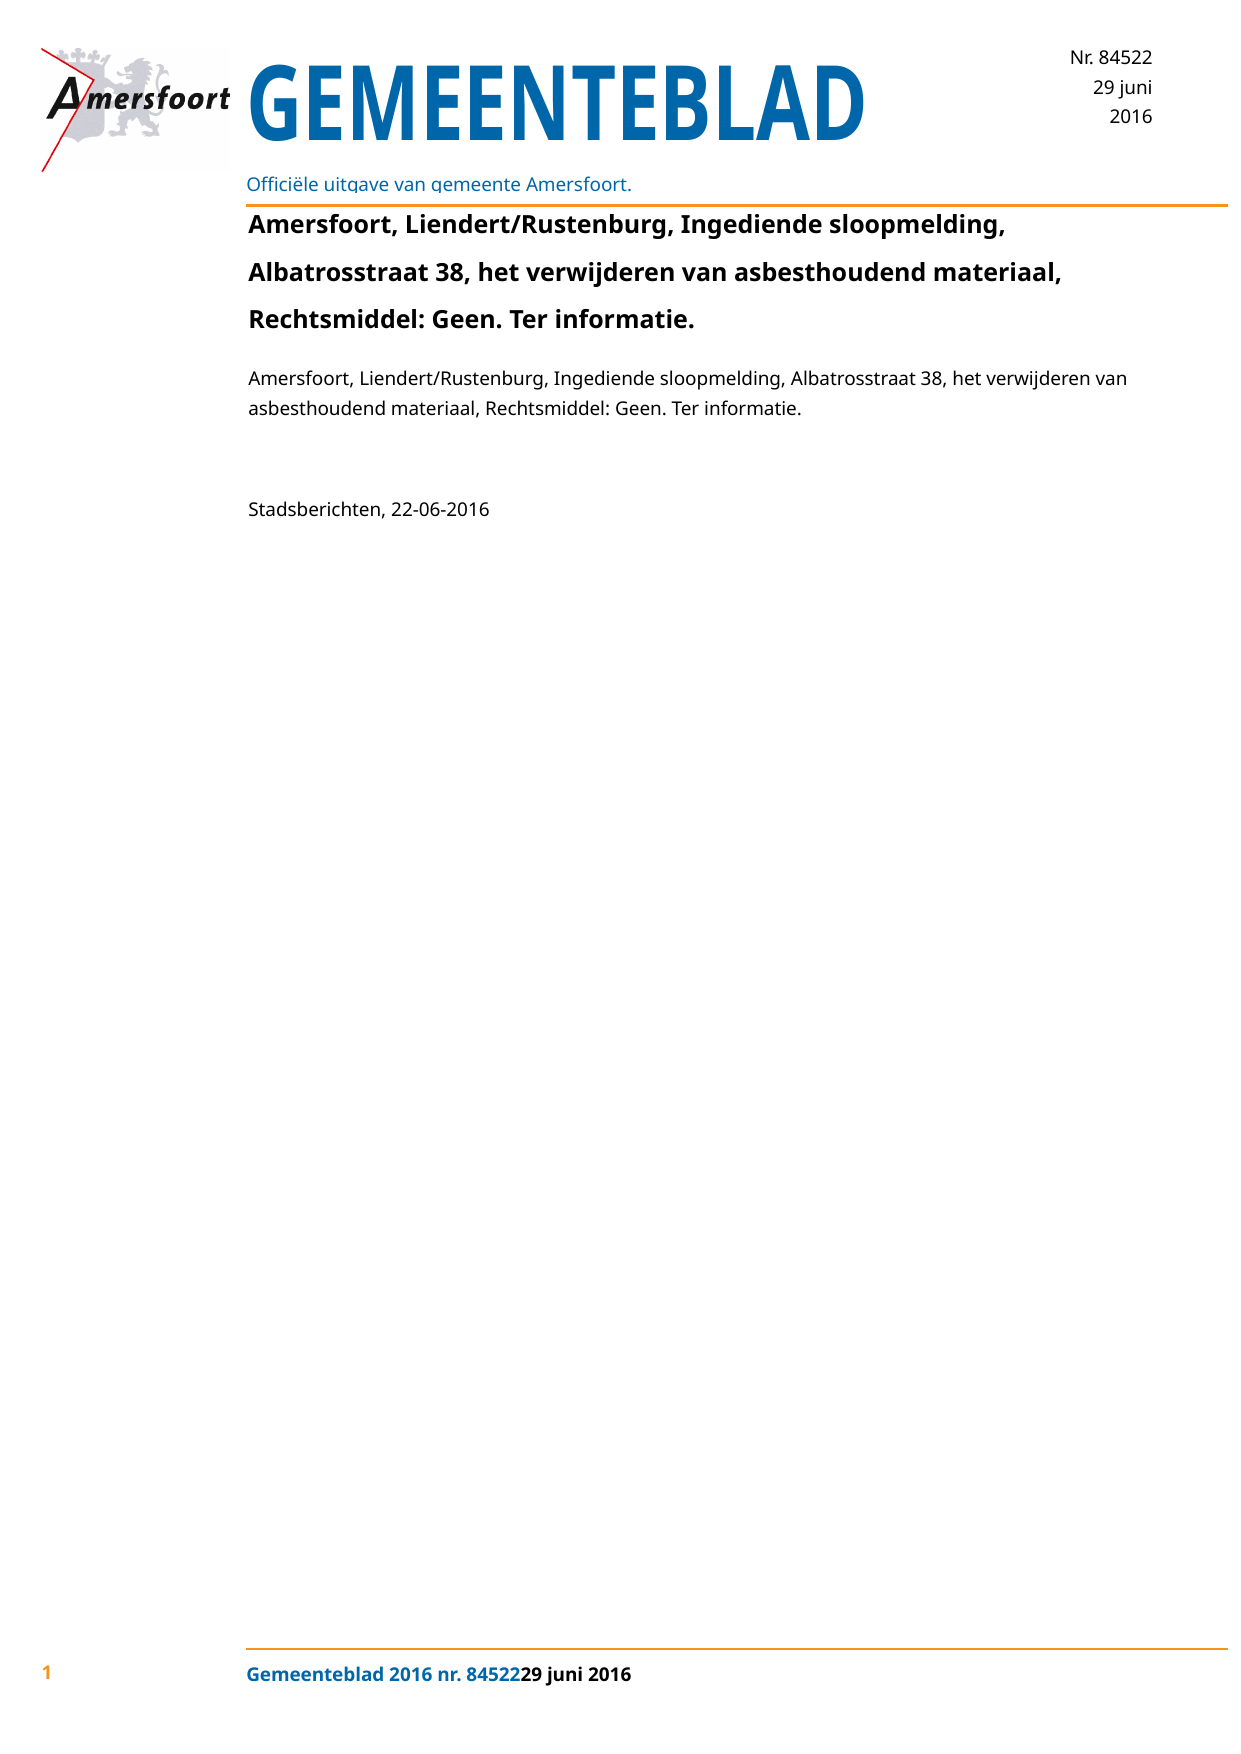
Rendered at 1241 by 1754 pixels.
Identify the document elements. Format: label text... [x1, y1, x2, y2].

picture [41, 47, 231, 172]
text Amersfoort, Liendert/Rustenburg, Ingediende sloopmelding, Albatrosstraat 38, het verwijderen van asbesthoudend materiaal, Rechtsmiddel: Geen. Ter informatie. [248, 207, 1152, 336]
text Amersfoort, Liendert/Rustenburg, Ingediende sloopmelding, Albatrosstraat 38, het verwijderen van asbesthoudend materiaal, Rechtsmiddel: Geen. Ter informatie. [248, 366, 1152, 421]
text Stadsberichten, 22-06-2016 [248, 496, 1152, 522]
